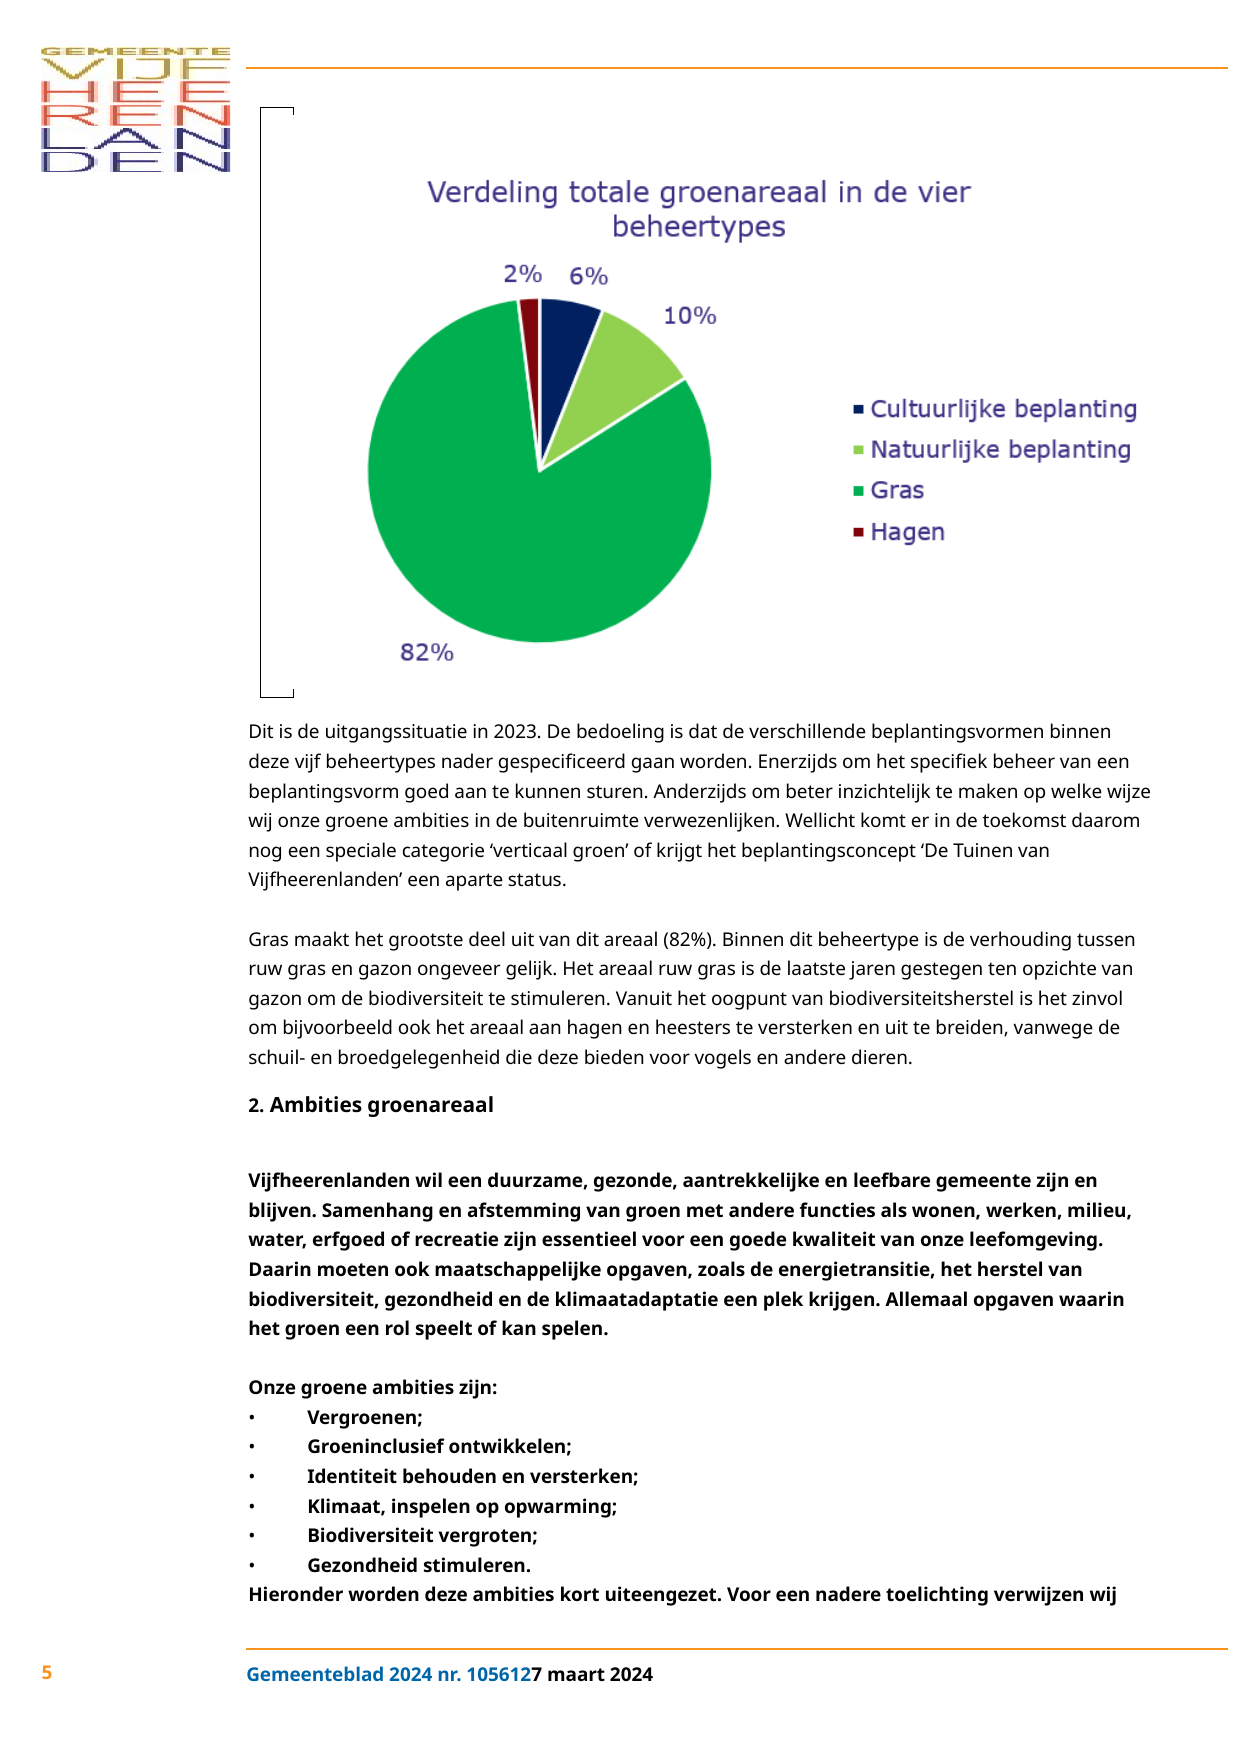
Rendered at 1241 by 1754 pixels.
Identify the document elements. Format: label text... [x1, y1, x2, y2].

text 2. Ambities groenareaal [248, 1090, 1152, 1118]
text Gras maakt het grootste deel uit van dit areaal (82%). Binnen dit beheertype is de verhouding tussen ruw gras en gazon ongeveer gelijk. Het areaal ruw gras is de laatste jaren gestegen ten opzichte van gazon om de biodiversiteit te stimuleren. Vanuit het oogpunt van biodiversiteitsherstel is het zinvol om bijvoorbeeld ook het areaal aan hagen en heesters te versterken en uit te breiden, vanwege de schuil- en broedgelegenheid die deze bieden voor vogels en andere dieren. [248, 926, 1152, 1070]
list Biodiversiteit vergroten; [248, 1522, 1152, 1548]
list Gezondheid stimuleren. [248, 1552, 1152, 1578]
text Vijfheerenlanden wil een duurzame, gezonde, aantrekkelijke en leefbare gemeente zijn en blijven. Samenhang en afstemming van groen met andere functies als wonen, werken, milieu, water, erfgoed of recreatie zijn essentieel voor een goede kwaliteit van onze leefomgeving. Daarin moeten ook maatschappelijke opgaven, zoals de energietransitie, het herstel van biodiversiteit, gezondheid en de klimaatadaptatie een plek krijgen. Allemaal opgaven waarin het groen een rol speelt of kan spelen. [248, 1167, 1152, 1341]
text Dit is de uitgangssituatie in 2023. De bedoeling is dat de verschillende beplantingsvormen binnen deze vijf beheertypes nader gespecificeerd gaan worden. Enerzijds om het specifiek beheer van een beplantingsvorm goed aan te kunnen sturen. Anderzijds om beter inzichtelijk te maken op welke wijze wij onze groene ambities in de buitenruimte verwezenlijken. Wellicht komt er in de toekomst daarom nog een speciale categorie ‘verticaal groen’ of krijgt het beplantingsconcept ‘De Tuinen van Vijfheerenlanden’ een aparte status. [248, 719, 1152, 892]
list Klimaat, inspelen op opwarming; [248, 1493, 1152, 1519]
list Vergroenen; [248, 1404, 1152, 1430]
list Identiteit behouden en versterken; [248, 1463, 1152, 1489]
picture [41, 47, 231, 172]
text Hieronder worden deze ambities kort uiteengezet. Voor een nadere toelichting verwijzen wij [248, 1582, 1152, 1607]
text Onze groene ambities zijn: [248, 1374, 1152, 1400]
list Groeninclusief ontwikkelen; [248, 1434, 1152, 1459]
picture [268, 115, 1173, 689]
